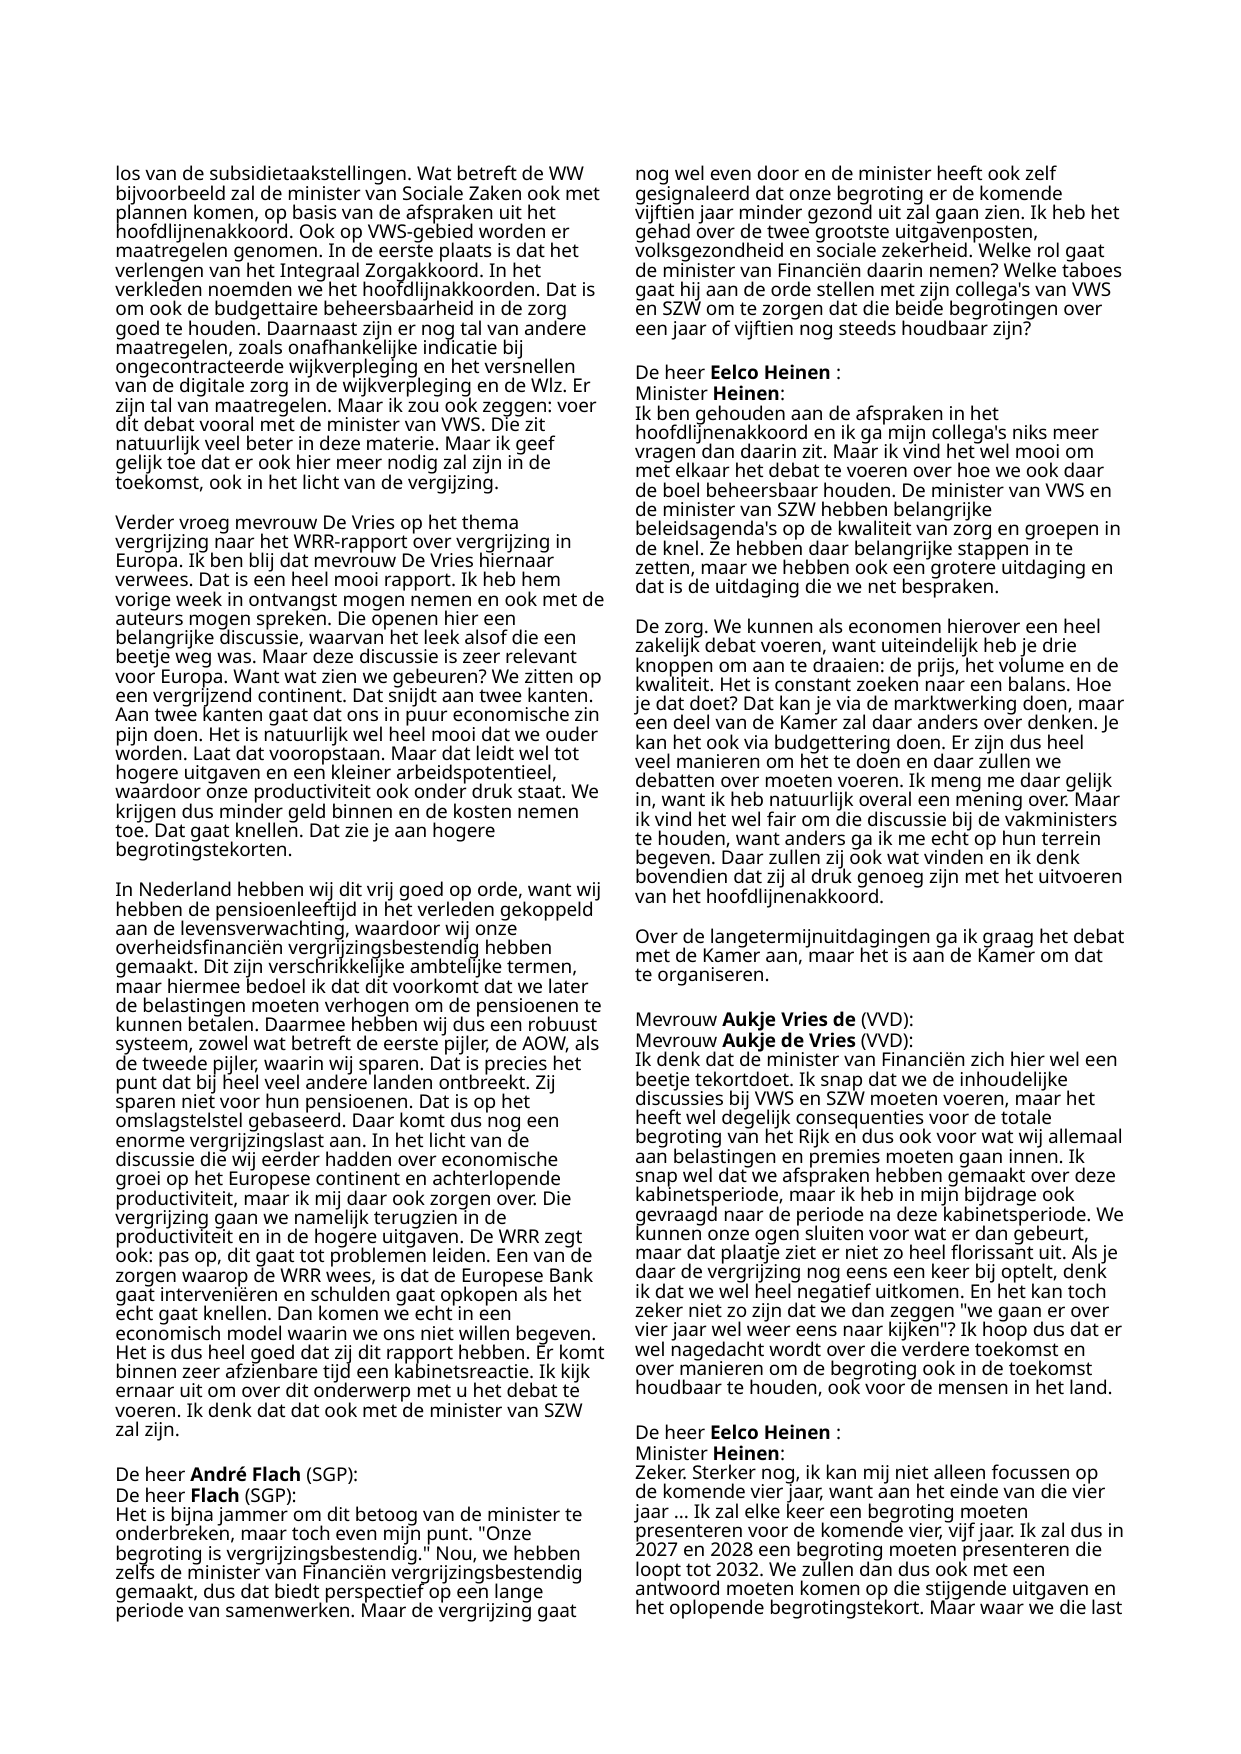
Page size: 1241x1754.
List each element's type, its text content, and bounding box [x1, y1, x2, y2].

text Ik denk dat de minister van Financiën zich hier wel een beetje tekortdoet. Ik snap dat we de inhoudelijke discussies bij VWS en SZW moeten voeren, maar het heeft wel degelijk consequenties voor de totale begroting van het Rijk en dus ook voor wat wij allemaal aan belastingen en premies moeten gaan innen. Ik snap wel dat we afspraken hebben gemaakt over deze kabinetsperiode, maar ik heb in mijn bijdrage ook gevraagd naar de periode na deze kabinetsperiode. We kunnen onze ogen sluiten voor wat er dan gebeurt, maar dat plaatje ziet er niet zo heel florissant uit. Als je daar de vergrijzing nog eens een keer bij optelt, denk ik dat we wel heel negatief uitkomen. En het kan toch zeker niet zo zijn dat we dan zeggen "we gaan er over vier jaar wel weer eens naar kijken"? Ik hoop dus dat er wel nagedacht wordt over die verdere toekomst en over manieren om de begroting ook in de toekomst houdbaar te houden, ook voor de mensen in het land. [635, 1051, 1125, 1398]
text De heer André Flach (SGP): [115, 1461, 605, 1487]
text De heer Eelco Heinen : [635, 1419, 1125, 1445]
text De heer Flach (SGP): [115, 1487, 605, 1506]
text Zeker. Sterker nog, ik kan mij niet alleen focussen op de komende vier jaar, want aan het einde van die vier jaar ... Ik zal elke keer een begroting moeten presenteren voor de komende vier, vijf jaar. Ik zal dus in 2027 en 2028 een begroting moeten presenteren die loopt tot 2032. We zullen dan dus ook met een antwoord moeten komen op die stijgende uitgaven en het oplopende begrotingstekort. Maar waar we die last [635, 1464, 1125, 1618]
text Minister Heinen: [635, 385, 1125, 404]
text De zorg. We kunnen als economen hierover een heel zakelijk debat voeren, want uiteindelijk heb je drie knoppen om aan te draaien: de prijs, het volume en de kwaliteit. Het is constant zoeken naar een balans. Hoe je dat doet? Dat kan je via de marktwerking doen, maar een deel van de Kamer zal daar anders over denken. Je kan het ook via budgettering doen. Er zijn dus heel veel manieren om het te doen en daar zullen we debatten over moeten voeren. Ik meng me daar gelijk in, want ik heb natuurlijk overal een mening over. Maar ik vind het wel fair om die discussie bij de vakministers te houden, want anders ga ik me echt op hun terrein begeven. Daar zullen zij ook wat vinden en ik denk bovendien dat zij al druk genoeg zijn met het uitvoeren van het hoofdlijnenakkoord. [635, 618, 1125, 907]
text Ik ben gehouden aan de afspraken in het hoofdlijnenakkoord en ik ga mijn collega's niks meer vragen dan daarin zit. Maar ik vind het wel mooi om met elkaar het debat te voeren over hoe we ook daar de boel beheersbaar houden. De minister van VWS en de minister van SZW hebben belangrijke beleidsagenda's op de kwaliteit van zorg en groepen in de knel. Ze hebben daar belangrijke stappen in te zetten, maar we hebben ook een grotere uitdaging en dat is de uitdaging die we net bespraken. [635, 404, 1125, 597]
text Het is bijna jammer om dit betoog van de minister te onderbreken, maar toch even mijn punt. "Onze begroting is vergrijzingsbestendig." Nou, we hebben zelfs de minister van Financiën vergrijzingsbestendig gemaakt, dus dat biedt perspectief op een lange periode van samenwerken. Maar de vergrijzing gaat [115, 1506, 605, 1622]
text Verder vroeg mevrouw De Vries op het thema vergrijzing naar het WRR-rapport over vergrijzing in Europa. Ik ben blij dat mevrouw De Vries hiernaar verwees. Dat is een heel mooi rapport. Ik heb hem vorige week in ontvangst mogen nemen en ook met de auteurs mogen spreken. Die openen hier een belangrijke discussie, waarvan het leek alsof die een beetje weg was. Maar deze discussie is zeer relevant voor Europa. Want wat zien we gebeuren? We zitten op een vergrijzend continent. Dat snijdt aan twee kanten. Aan twee kanten gaat dat ons in puur economische zin pijn doen. Het is natuurlijk wel heel mooi dat we ouder worden. Laat dat vooropstaan. Maar dat leidt wel tot hogere uitgaven en een kleiner arbeidspotentieel, waardoor onze productiviteit ook onder druk staat. We krijgen dus minder geld binnen en de kosten nemen toe. Dat gaat knellen. Dat zie je aan hogere begrotingstekorten. [115, 514, 605, 861]
text los van de subsidietaakstellingen. Wat betreft de WW bijvoorbeeld zal de minister van Sociale Zaken ook met plannen komen, op basis van de afspraken uit het hoofdlijnenakkoord. Ook op VWS-gebied worden er maatregelen genomen. In de eerste plaats is dat het verlengen van het Integraal Zorgakkoord. In het verkleden noemden we het hoofdlijnakkoorden. Dat is om ook de budgettaire beheersbaarheid in de zorg goed te houden. Daarnaast zijn er nog tal van andere maatregelen, zoals onafhankelijke indicatie bij ongecontracteerde wijkverpleging en het versnellen van de digitale zorg in de wijkverpleging en de Wlz. Er zijn tal van maatregelen. Maar ik zou ook zeggen: voer dit debat vooral met de minister van VWS. Die zit natuurlijk veel beter in deze materie. Maar ik geef gelijk toe dat er ook hier meer nodig zal zijn in de toekomst, ook in het licht van de vergijzing. [115, 165, 605, 493]
text In Nederland hebben wij dit vrij goed op orde, want wij hebben de pensioenleeftijd in het verleden gekoppeld aan de levensverwachting, waardoor wij onze overheidsfinanciën vergrijzingsbestendig hebben gemaakt. Dit zijn verschrikkelijke ambtelijke termen, maar hiermee bedoel ik dat dit voorkomt dat we later de belastingen moeten verhogen om de pensioenen te kunnen betalen. Daarmee hebben wij dus een robuust systeem, zowel wat betreft de eerste pijler, de AOW, als de tweede pijler, waarin wij sparen. Dat is precies het punt dat bij heel veel andere landen ontbreekt. Zij sparen niet voor hun pensioenen. Dat is op het omslagstelstel gebaseerd. Daar komt dus nog een enorme vergrijzingslast aan. In het licht van de discussie die wij eerder hadden over economische groei op het Europese continent en achterlopende productiviteit, maar ik mij daar ook zorgen over. Die vergrijzing gaan we namelijk terugzien in de productiviteit en in de hogere uitgaven. De WRR zegt ook: pas op, dit gaat tot problemen leiden. Een van de zorgen waarop de WRR wees, is dat de Europese Bank gaat interveniëren en schulden gaat opkopen als het echt gaat knellen. Dan komen we echt in een economisch model waarin we ons niet willen begeven. Het is dus heel goed dat zij dit rapport hebben. Er komt binnen zeer afzienbare tijd een kabinetsreactie. Ik kijk ernaar uit om over dit onderwerp met u het debat te voeren. Ik denk dat dat ook met de minister van SZW zal zijn. [115, 881, 605, 1440]
text De heer Eelco Heinen : [635, 359, 1125, 385]
text Over de langetermijnuitdagingen ga ik graag het debat met de Kamer aan, maar het is aan de Kamer om dat te organiseren. [635, 928, 1125, 986]
text Mevrouw Aukje Vries de (VVD): [635, 1006, 1125, 1032]
text Minister Heinen: [635, 1445, 1125, 1464]
text Mevrouw Aukje de Vries (VVD): [635, 1032, 1125, 1051]
text nog wel even door en de minister heeft ook zelf gesignaleerd dat onze begroting er de komende vijftien jaar minder gezond uit zal gaan zien. Ik heb het gehad over de twee grootste uitgavenposten, volksgezondheid en sociale zekerheid. Welke rol gaat de minister van Financiën daarin nemen? Welke taboes gaat hij aan de orde stellen met zijn collega's van VWS en SZW om te zorgen dat die beide begrotingen over een jaar of vijftien nog steeds houdbaar zijn? [635, 165, 1125, 339]
